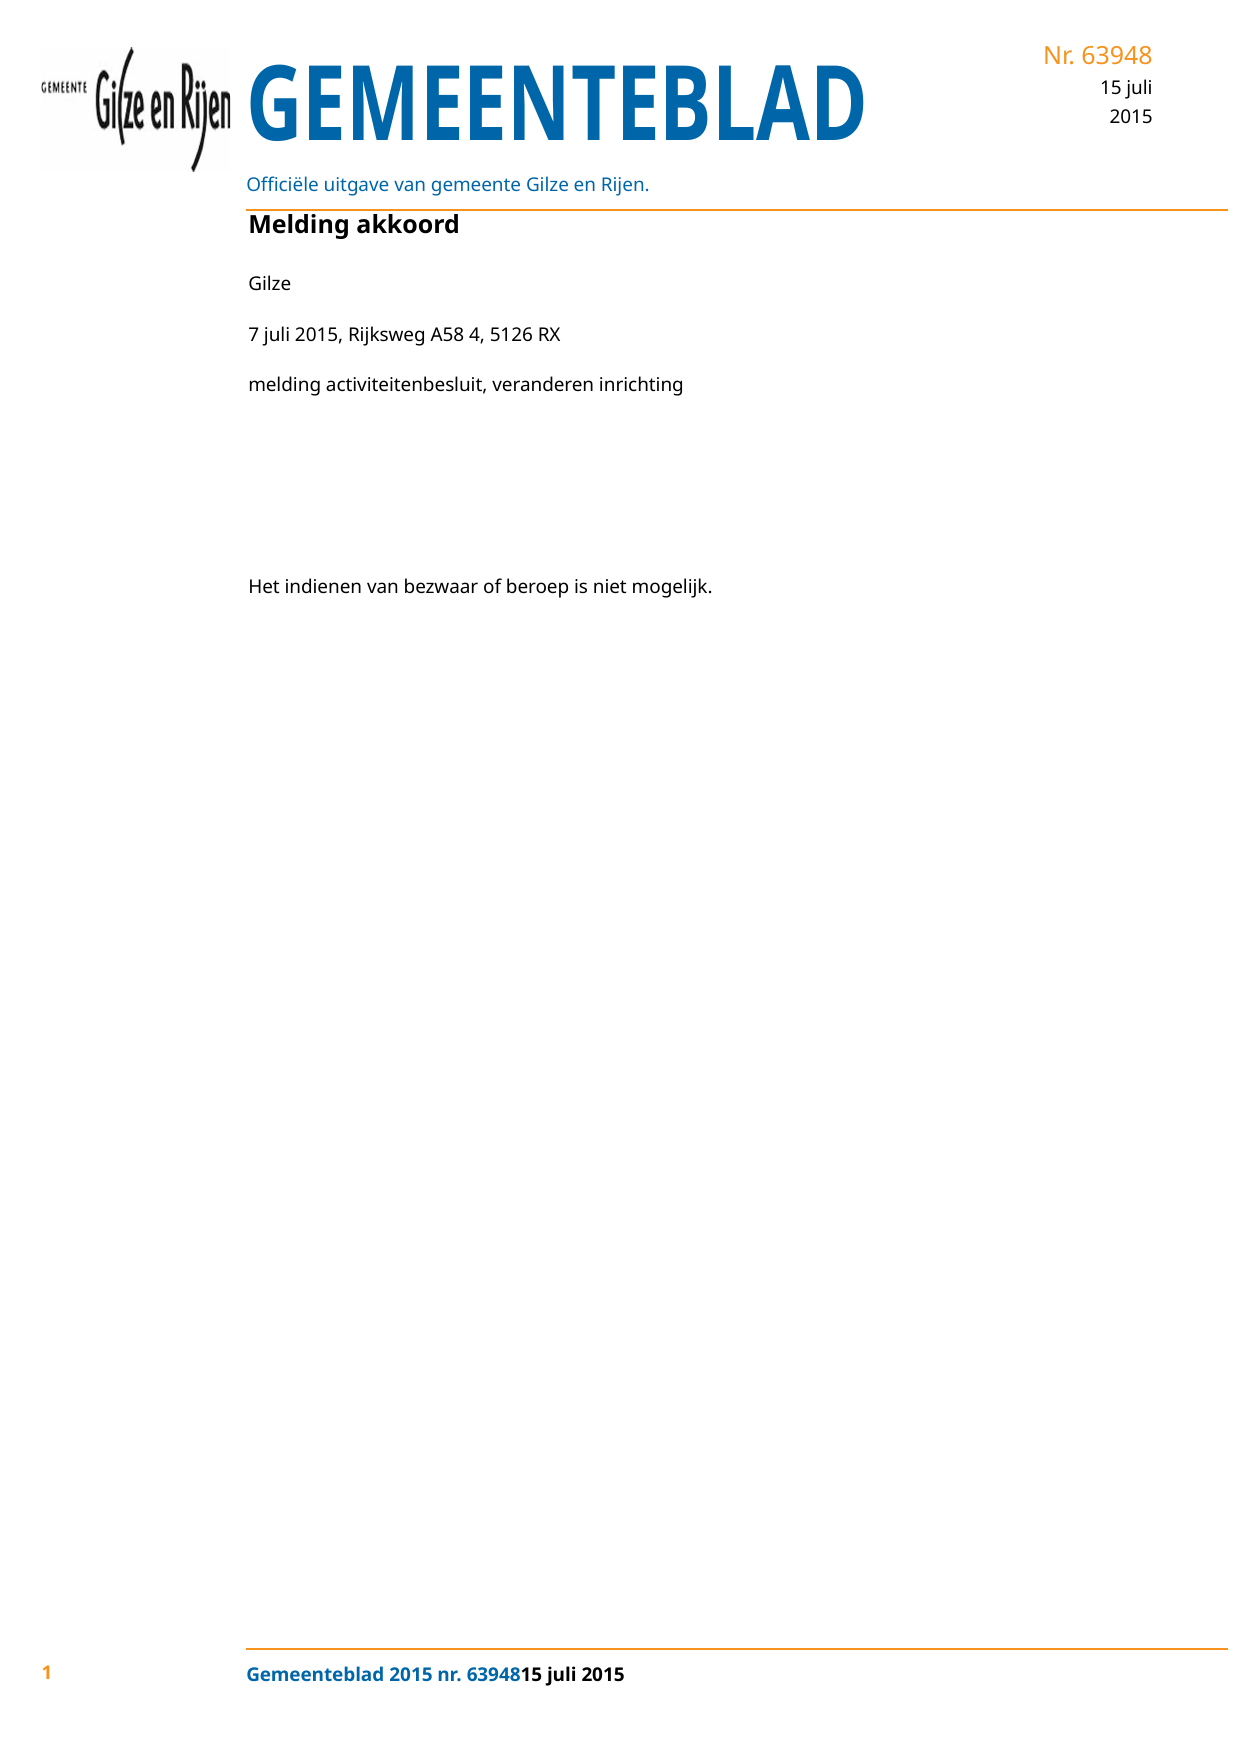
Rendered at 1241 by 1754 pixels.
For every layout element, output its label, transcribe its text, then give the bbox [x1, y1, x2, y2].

text Gilze [248, 270, 1152, 296]
picture [41, 47, 231, 172]
text Melding akkoord [248, 211, 1152, 241]
text melding activiteitenbesluit, veranderen inrichting [248, 371, 1152, 397]
text Het indienen van bezwaar of beroep is niet mogelijk. [248, 573, 1152, 598]
text 7 juli 2015, Rijksweg A58 4, 5126 RX [248, 321, 1152, 346]
